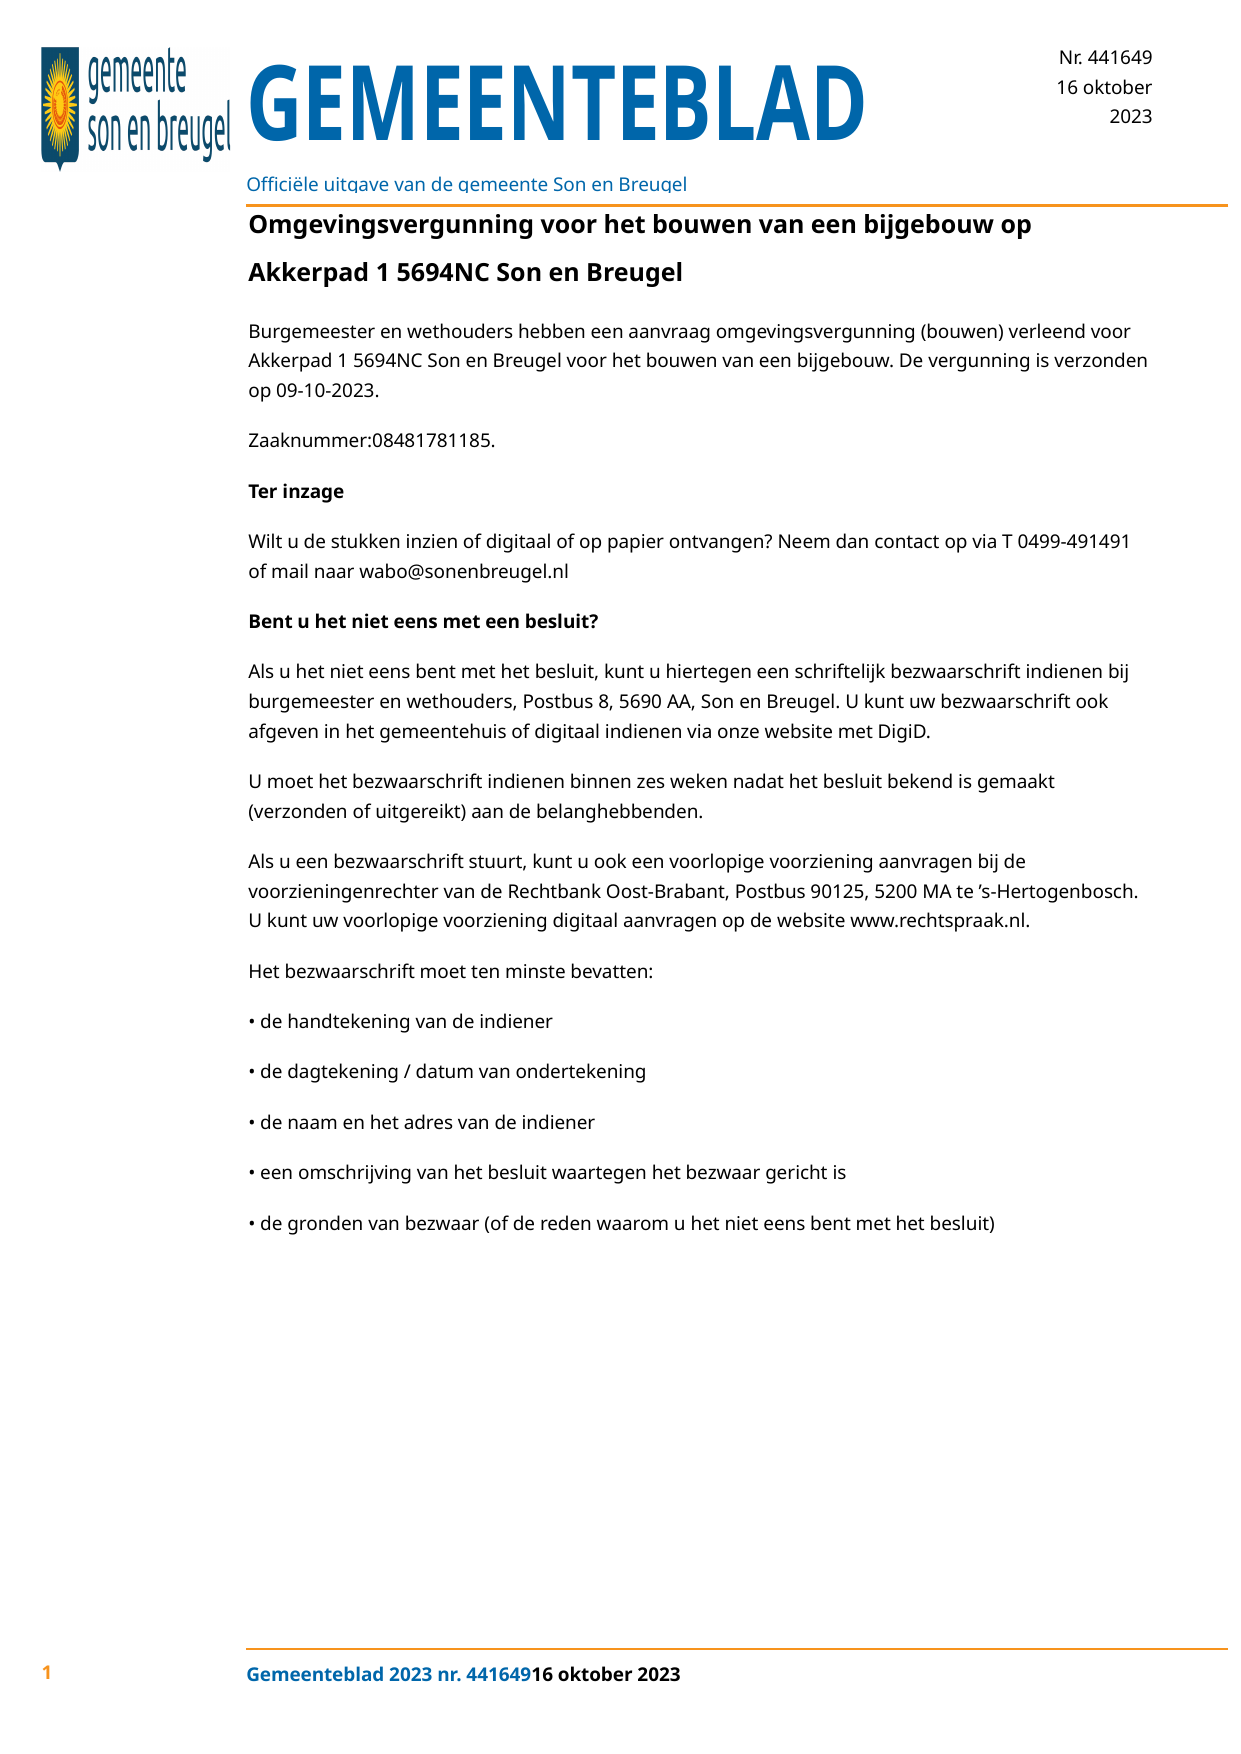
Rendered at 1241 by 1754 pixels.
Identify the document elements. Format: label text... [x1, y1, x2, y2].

text U moet het bezwaarschrift indienen binnen zes weken nadat het besluit bekend is gemaakt (verzonden of uitgereikt) aan de belanghebbenden. [248, 768, 1152, 824]
text • de dagtekening / datum van ondertekening [248, 1059, 1152, 1084]
text • een omschrijving van het besluit waartegen het bezwaar gericht is [248, 1159, 1152, 1185]
text Als u een bezwaarschrift stuurt, kunt u ook een voorlopige voorziening aanvragen bij de voorzieningenrechter van de Rechtbank Oost-Brabant, Postbus 90125, 5200 MA te ’s-Hertogenbosch. U kunt uw voorlopige voorziening digitaal aanvragen op de website www.rechtspraak.nl. [248, 848, 1152, 933]
text Bent u het niet eens met een besluit? [248, 608, 1152, 634]
picture [41, 47, 231, 172]
text Als u het niet eens bent met het besluit, kunt u hiertegen een schriftelijk bezwaarschrift indienen bij burgemeester en wethouders, Postbus 8, 5690 AA, Son en Breugel. U kunt uw bezwaarschrift ook afgeven in het gemeentehuis of digitaal indienen via onze website met DigiD. [248, 659, 1152, 744]
text Het bezwaarschrift moet ten minste bevatten: [248, 958, 1152, 984]
text • de gronden van bezwaar (of de reden waarom u het niet eens bent met het besluit) [248, 1210, 1152, 1236]
text Burgemeester en wethouders hebben een aanvraag omgevingsvergunning (bouwen) verleend voor Akkerpad 1 5694NC Son en Breugel voor het bouwen van een bijgebouw. De vergunning is verzonden op 09-10-2023. [248, 318, 1152, 403]
text Zaaknummer:08481781185. [248, 427, 1152, 453]
text Ter inzage [248, 478, 1152, 504]
text Wilt u de stukken inzien of digitaal of op papier ontvangen? Neem dan contact op via T 0499-491491 of mail naar wabo@sonenbreugel.nl [248, 528, 1152, 584]
text Omgevingsvergunning voor het bouwen van een bijgebouw op Akkerpad 1 5694NC Son en Breugel [248, 207, 1152, 288]
text • de naam en het adres van de indiener [248, 1109, 1152, 1135]
text • de handtekening van de indiener [248, 1008, 1152, 1034]
